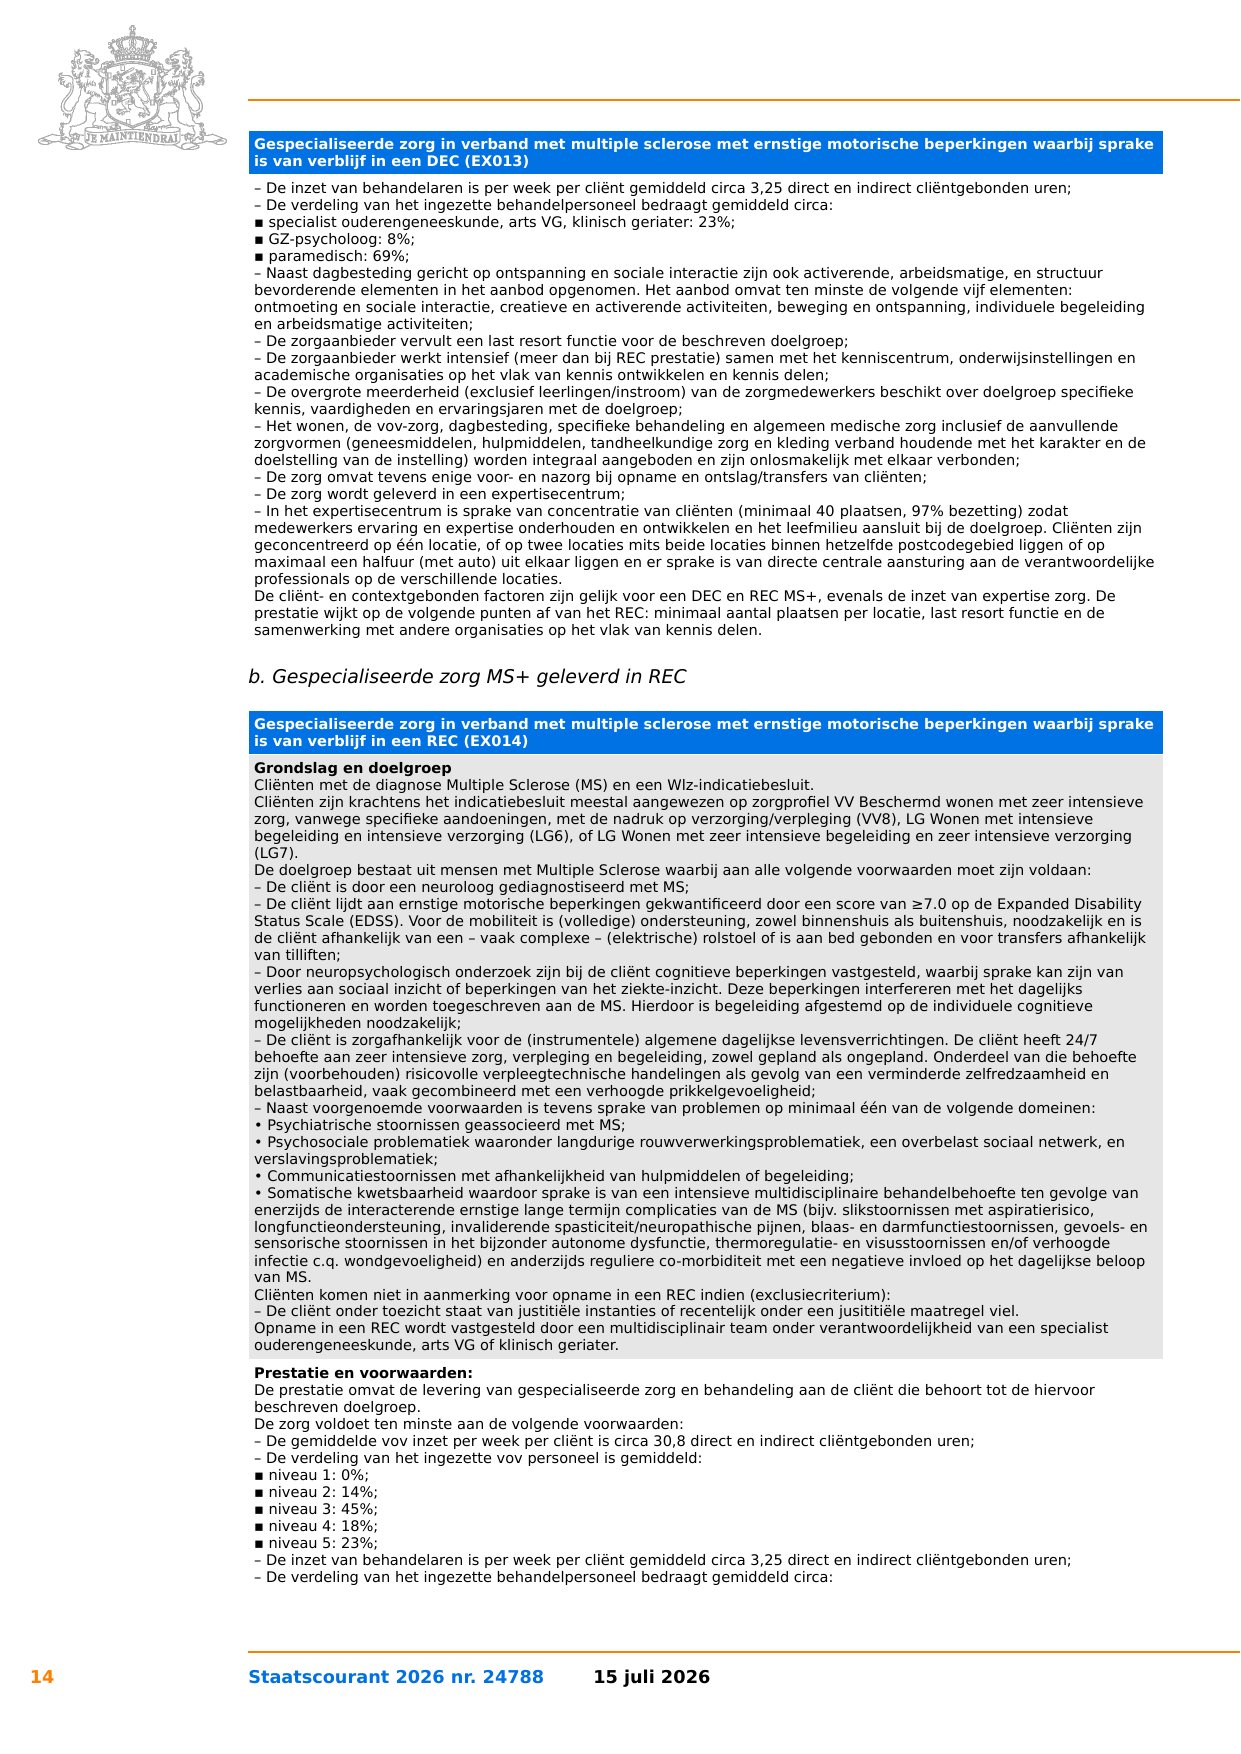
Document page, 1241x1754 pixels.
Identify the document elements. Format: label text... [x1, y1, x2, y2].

table_cell Prestatie en voorwaarden: De prestatie omvat de levering van gespecialiseerde zorg en behandeling aan de cliënt die behoort tot de hiervoor beschreven doelgroep. De zorg voldoet ten minste aan de volgende voorwaarden: – De gemiddelde vov inzet per week per cliënt is circa 30,8 direct en indirect cliëntgebonden uren; – De verdeling van het ingezette vov personeel is gemiddeld: ▪ niveau 1: 0%; ▪ niveau 2: 14%; ▪ niveau 3: 45%; ▪ niveau 4: 18%; ▪ niveau 5: 23%; – De inzet van behandelaren is per week per cliënt gemiddeld circa 3,25 direct en indirect cliëntgebonden uren; – De verdeling van het ingezette behandelpersoneel bedraagt gemiddeld circa: [249, 1360, 1163, 1590]
picture [38, 25, 227, 150]
table_header Gespecialiseerde zorg in verband met multiple sclerose met ernstige motorische beperkingen waarbij sprake is van verblijf in een DEC (EX013) [249, 131, 1163, 174]
table_header Gespecialiseerde zorg in verband met multiple sclerose met ernstige motorische beperkingen waarbij sprake is van verblijf in een REC (EX014) [249, 711, 1163, 754]
table_cell – De inzet van behandelaren is per week per cliënt gemiddeld circa 3,25 direct en indirect cliëntgebonden uren; – De verdeling van het ingezette behandelpersoneel bedraagt gemiddeld circa: ▪ specialist ouderengeneeskunde, arts VG, klinisch geriater: 23%; ▪ GZ-psycholoog: 8%; ▪ paramedisch: 69%; – Naast dagbesteding gericht op ontspanning en sociale interactie zijn ook activerende, arbeidsmatige, en structuur bevorderende elementen in het aanbod opgenomen. Het aanbod omvat ten minste de volgende vijf elementen: ontmoeting en sociale interactie, creatieve en activerende activiteiten, beweging en ontspanning, individuele begeleiding en arbeidsmatige activiteiten; – De zorgaanbieder vervult een last resort functie voor de beschreven doelgroep; – De zorgaanbieder werkt intensief (meer dan bij REC prestatie) samen met het kenniscentrum, onderwijsinstellingen en academische organisaties op het vlak van kennis ontwikkelen en kennis delen; – De overgrote meerderheid (exclusief leerlingen/instroom) van de zorgmedewerkers beschikt over doelgroep specifieke kennis, vaardigheden en ervaringsjaren met de doelgroep; – Het wonen, de vov-zorg, dagbesteding, specifieke behandeling en algemeen medische zorg inclusief de aanvullende zorgvormen (geneesmiddelen, hulpmiddelen, tandheelkundige zorg en kleding verband houdende met het karakter en de doelstelling van de instelling) worden integraal aangeboden en zijn onlosmakelijk met elkaar verbonden; – De zorg omvat tevens enige voor- en nazorg bij opname en ontslag/transfers van cliënten; – De zorg wordt geleverd in een expertisecentrum; – In het expertisecentrum is sprake van concentratie van cliënten (minimaal 40 plaatsen, 97% bezetting) zodat medewerkers ervaring en expertise onderhouden en ontwikkelen en het leefmilieu aansluit bij de doelgroep. Cliënten zijn geconcentreerd op één locatie, of op twee locaties mits beide locaties binnen hetzelfde postcodegebied liggen of op maximaal een halfuur (met auto) uit elkaar liggen en er sprake is van directe centrale aansturing aan de verantwoordelijke professionals op de verschillende locaties. De cliënt- en contextgebonden factoren zijn gelijk voor een DEC en REC MS+, evenals de inzet van expertise zorg. De prestatie wijkt op de volgende punten af van het REC: minimaal aantal plaatsen per locatie, last resort functie en de samenwerking met andere organisaties op het vlak van kennis delen. [249, 175, 1163, 643]
table_cell Grondslag en doelgroep Cliënten met de diagnose Multiple Sclerose (MS) en een Wlz-indicatiebesluit. Cliënten zijn krachtens het indicatiebesluit meestal aangewezen op zorgprofiel VV Beschermd wonen met zeer intensieve zorg, vanwege specifieke aandoeningen, met de nadruk op verzorging/verpleging (VV8), LG Wonen met intensieve begeleiding en intensieve verzorging (LG6), of LG Wonen met zeer intensieve begeleiding en zeer intensieve verzorging (LG7). De doelgroep bestaat uit mensen met Multiple Sclerose waarbij aan alle volgende voorwaarden moet zijn voldaan: – De cliënt is door een neuroloog gediagnostiseerd met MS; – De cliënt lijdt aan ernstige motorische beperkingen gekwantificeerd door een score van ≥7.0 op de Expanded Disability Status Scale (EDSS). Voor de mobiliteit is (volledige) ondersteuning, zowel binnenshuis als buitenshuis, noodzakelijk en is de cliënt afhankelijk van een – vaak complexe – (elektrische) rolstoel of is aan bed gebonden en voor transfers afhankelijk van tilliften; – Door neuropsychologisch onderzoek zijn bij de cliënt cognitieve beperkingen vastgesteld, waarbij sprake kan zijn van verlies aan sociaal inzicht of beperkingen van het ziekte-inzicht. Deze beperkingen interfereren met het dagelijks functioneren en worden toegeschreven aan de MS. Hierdoor is begeleiding afgestemd op de individuele cognitieve mogelijkheden noodzakelijk; – De cliënt is zorgafhankelijk voor de (instrumentele) algemene dagelijkse levensverrichtingen. De cliënt heeft 24/7 behoefte aan zeer intensieve zorg, verpleging en begeleiding, zowel gepland als ongepland. Onderdeel van die behoefte zijn (voorbehouden) risicovolle verpleegtechnische handelingen als gevolg van een verminderde zelfredzaamheid en belastbaarheid, vaak gecombineerd met een verhoogde prikkelgevoeligheid; – Naast voorgenoemde voorwaarden is tevens sprake van problemen op minimaal één van de volgende domeinen: • Psychiatrische stoornissen geassocieerd met MS; • Psychosociale problematiek waaronder langdurige rouwverwerkingsproblematiek, een overbelast sociaal netwerk, en verslavingsproblematiek; • Communicatiestoornissen met afhankelijkheid van hulpmiddelen of begeleiding; • Somatische kwetsbaarheid waardoor sprake is van een intensieve multidisciplinaire behandelbehoefte ten gevolge van enerzijds de interacterende ernstige lange termijn complicaties van de MS (bijv. slikstoornissen met aspiratierisico, longfunctieondersteuning, invaliderende spasticiteit/neuropathische pijnen, blaas- en darmfunctiestoornissen, gevoels- en sensorische stoornissen in het bijzonder autonome dysfunctie, thermoregulatie- en visusstoornissen en/of verhoogde infectie c.q. wondgevoeligheid) en anderzijds reguliere co-morbiditeit met een negatieve invloed op het dagelijkse beloop van MS. Cliënten komen niet in aanmerking voor opname in een REC indien (exclusiecriterium): – De cliënt onder toezicht staat van justitiële instanties of recentelijk onder een jusititiële maatregel viel. Opname in een REC wordt vastgesteld door een multidisciplinair team onder verantwoordelijkheid van een specialist ouderengeneeskunde, arts VG of klinisch geriater. [249, 755, 1163, 1359]
subtitle b. Gespecialiseerde zorg MS+ geleverd in REC [248, 666, 1163, 688]
